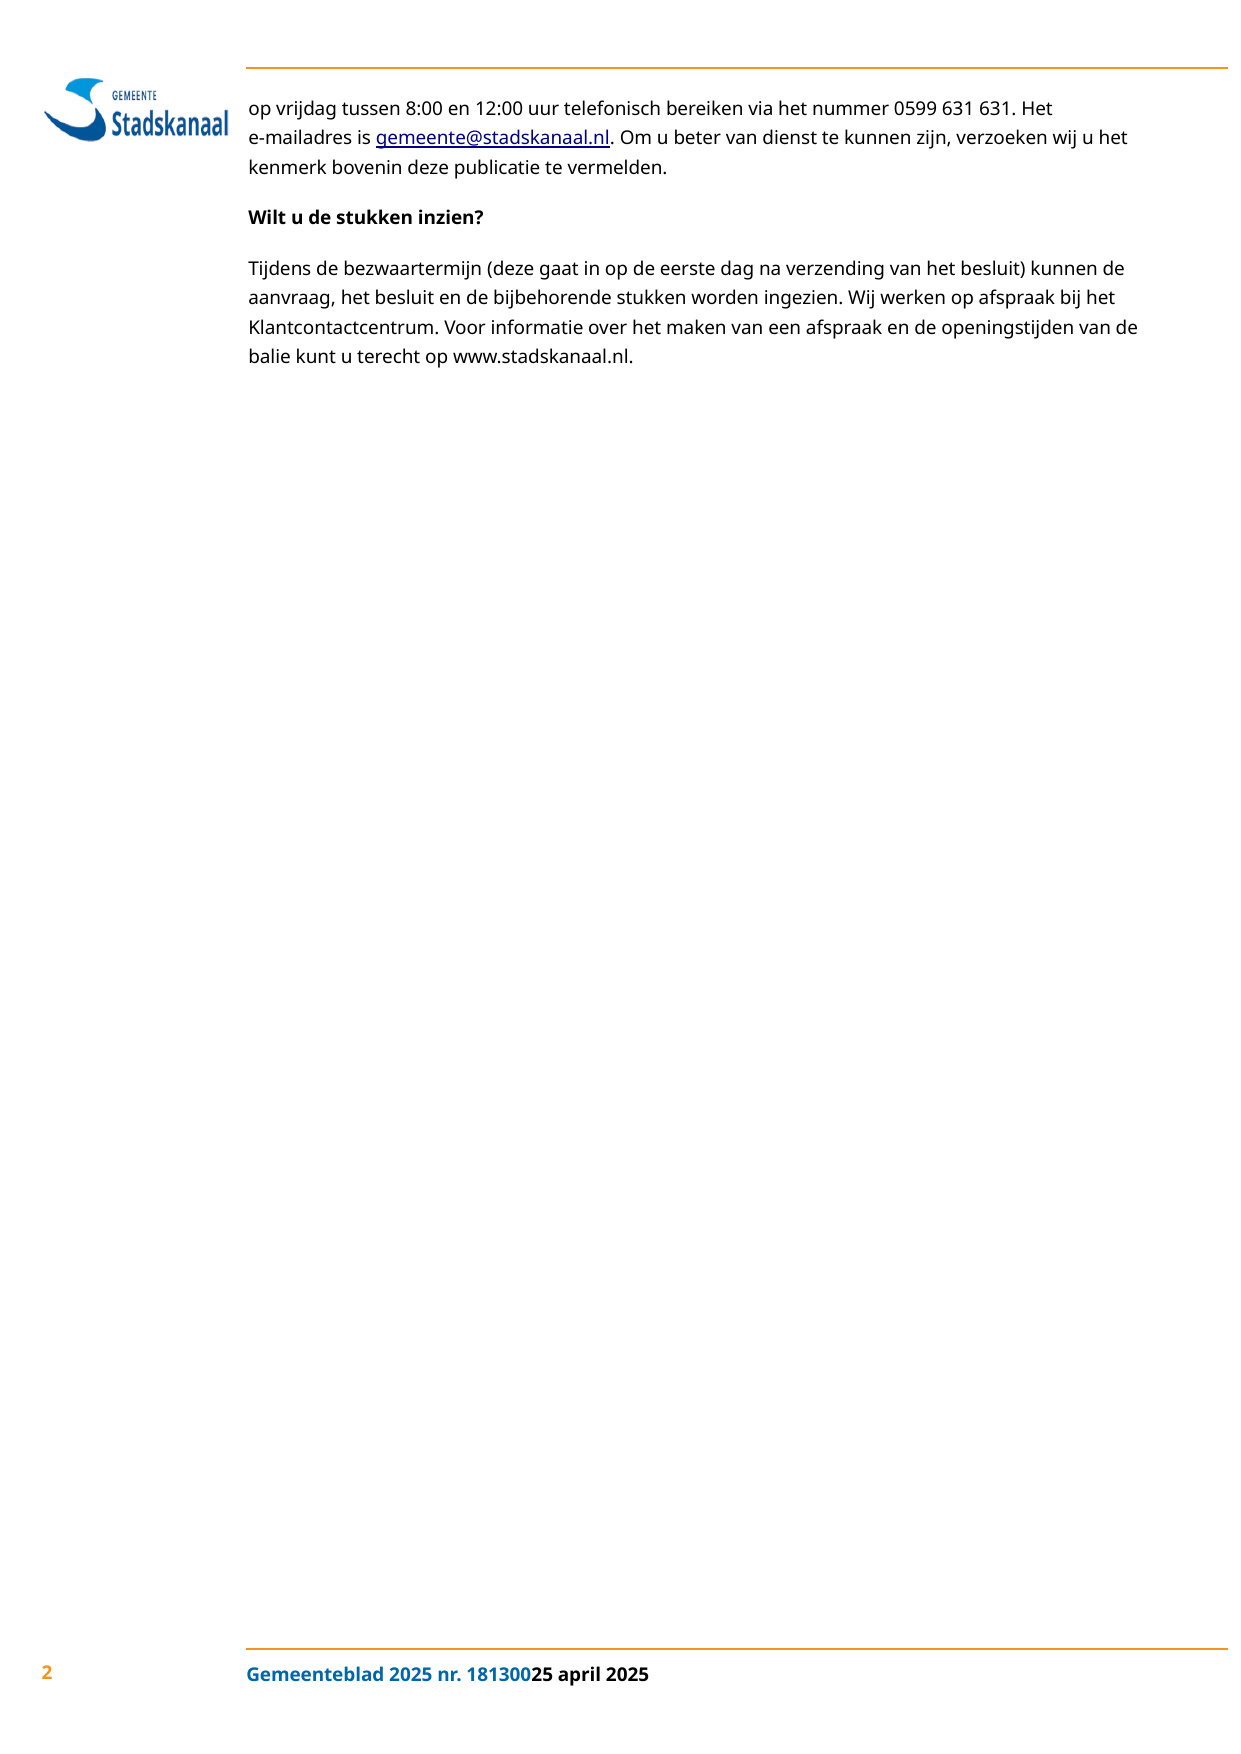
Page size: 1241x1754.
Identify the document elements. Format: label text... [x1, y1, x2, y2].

text Tijdens de bezwaartermijn (deze gaat in op de eerste dag na verzending van het besluit) kunnen de aanvraag, het besluit en de bijbehorende stukken worden ingezien. Wij werken op afspraak bij het Klantcontactcentrum. Voor informatie over het maken van een afspraak en de openingstijden van de balie kunt u terecht op www.stadskanaal.nl. [248, 255, 1152, 369]
text Wilt u de stukken inzien? [248, 204, 1152, 230]
text op vrijdag tussen 8:00 en 12:00 uur telefonisch bereiken via het nummer 0599 631 631. Het e‑mailadres is gemeente@stadskanaal.nl. Om u beter van dienst te kunnen zijn, verzoeken wij u het kenmerk bovenin deze publicatie te vermelden. [248, 95, 1152, 180]
picture [41, 47, 231, 172]
